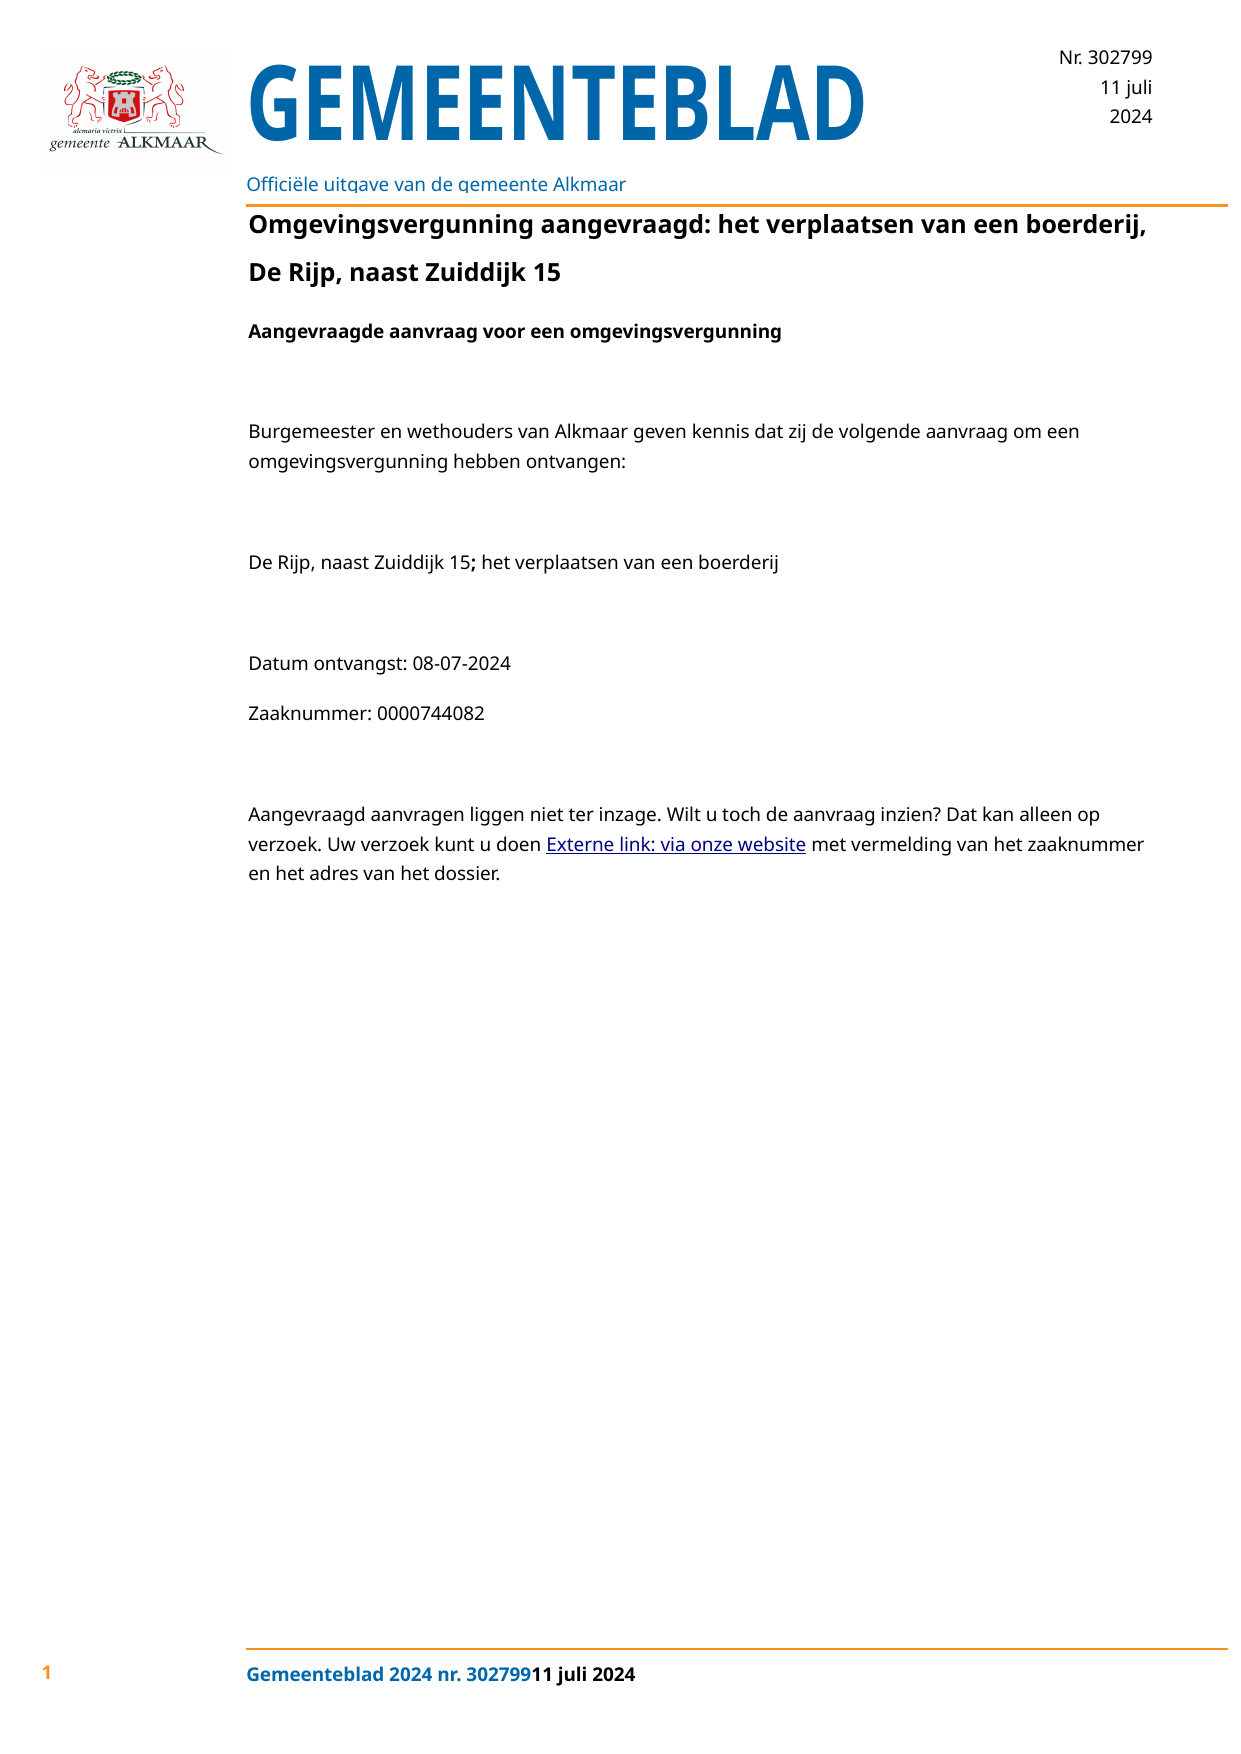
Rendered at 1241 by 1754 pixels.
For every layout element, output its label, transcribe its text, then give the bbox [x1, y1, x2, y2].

text Datum ontvangst: 08-07-2024 [248, 650, 1152, 676]
text De Rijp, naast Zuiddijk 15; het verplaatsen van een boerderij [248, 549, 1152, 575]
text Burgemeester en wethouders van Alkmaar geven kennis dat zij de volgende aanvraag om een omgevingsvergunning hebben ontvangen: [248, 419, 1152, 474]
text Omgevingsvergunning aangevraagd: het verplaatsen van een boerderij, De Rijp, naast Zuiddijk 15 [248, 207, 1152, 288]
text Aangevraagde aanvraag voor een omgevingsvergunning [248, 318, 1152, 344]
picture [41, 47, 231, 172]
text Zaaknummer: 0000744082 [248, 700, 1152, 726]
text Aangevraagd aanvragen liggen niet ter inzage. Wilt u toch de aanvraag inzien? Dat kan alleen op verzoek. Uw verzoek kunt u doen Externe link: via onze website met vermelding van het zaaknummer en het adres van het dossier. [248, 801, 1152, 886]
